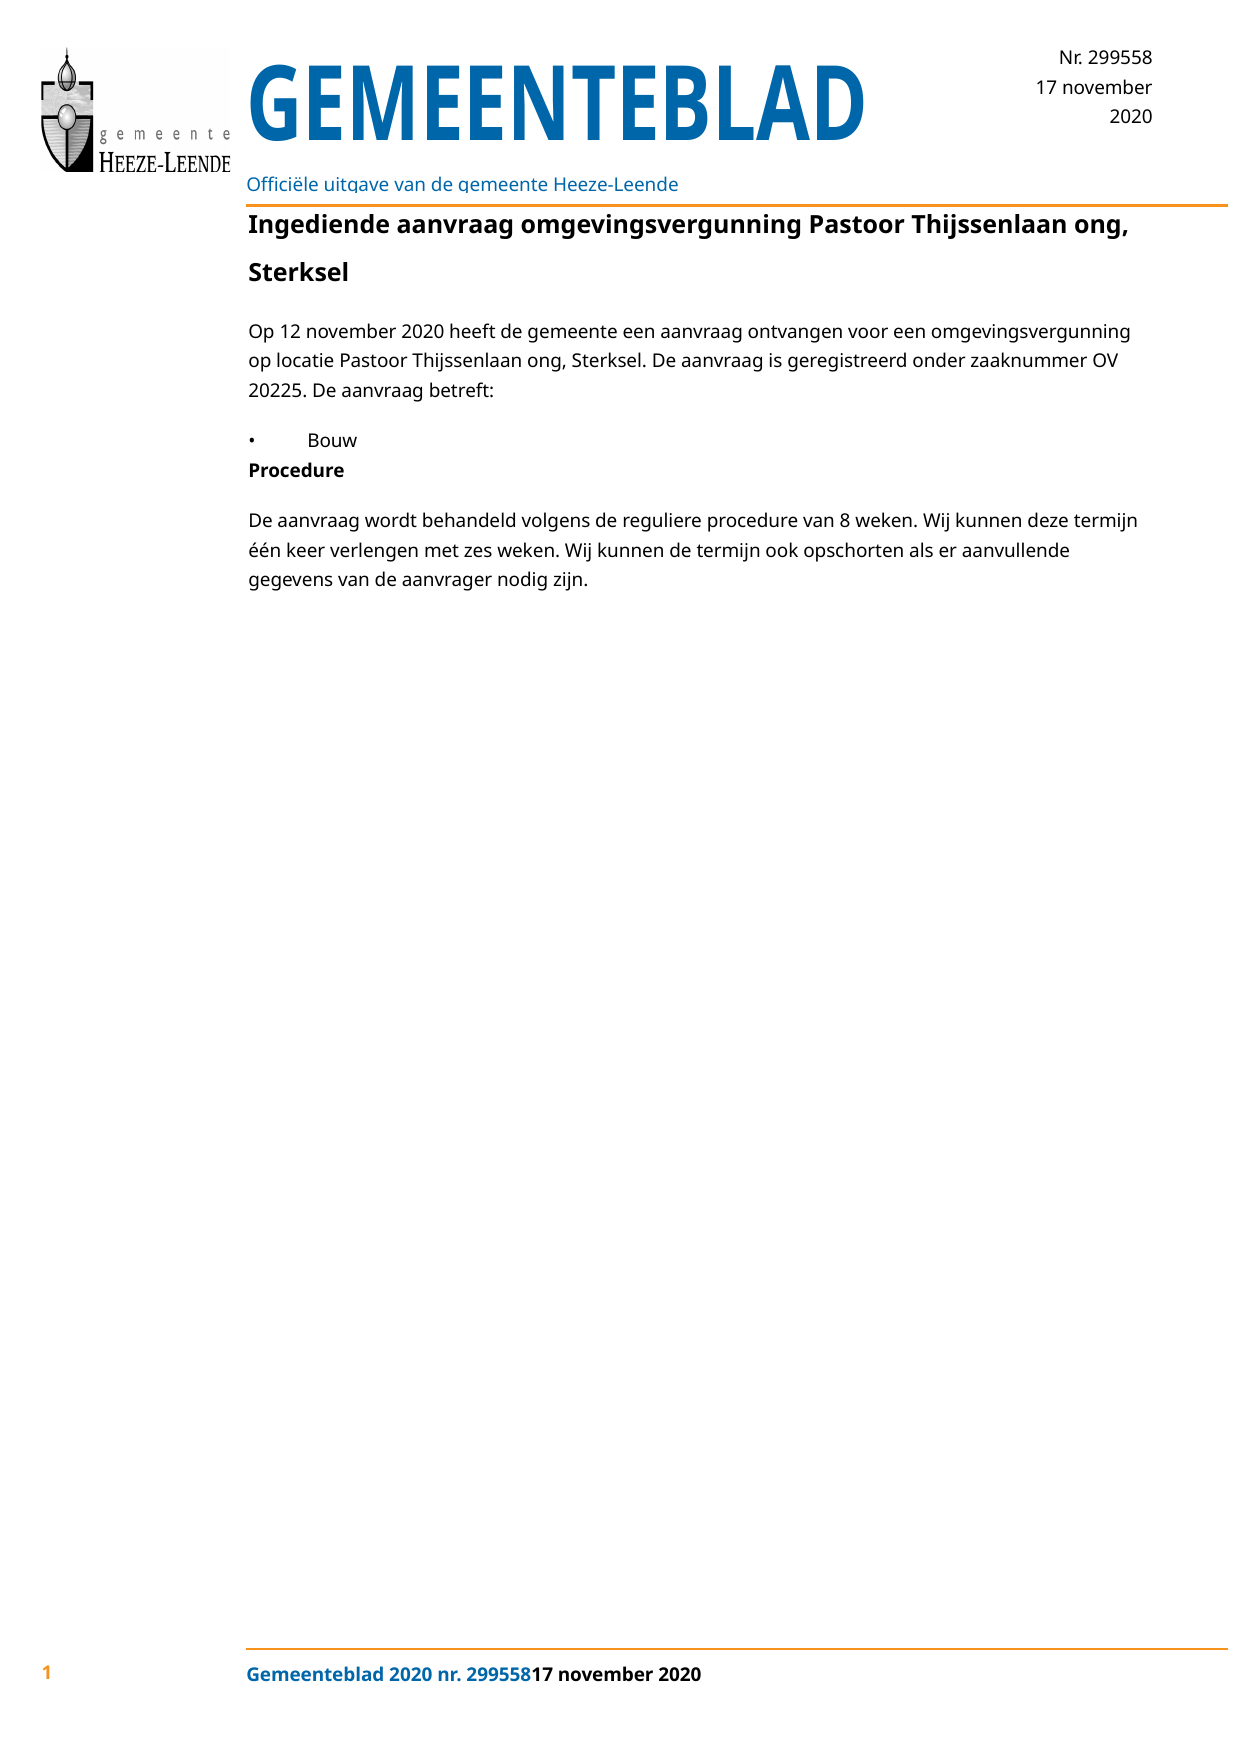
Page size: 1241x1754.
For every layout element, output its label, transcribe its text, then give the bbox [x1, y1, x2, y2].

text Ingediende aanvraag omgevingsvergunning Pastoor Thijssenlaan ong, Sterksel [248, 207, 1152, 288]
text De aanvraag wordt behandeld volgens de reguliere procedure van 8 weken. Wij kunnen deze termijn één keer verlengen met zes weken. Wij kunnen de termijn ook opschorten als er aanvullende gegevens van de aanvrager nodig zijn. [248, 507, 1152, 592]
list Bouw [248, 427, 1152, 453]
text Procedure [248, 457, 1152, 483]
text Op 12 november 2020 heeft de gemeente een aanvraag ontvangen voor een omgevingsvergunning op locatie Pastoor Thijssenlaan ong, Sterksel. De aanvraag is geregistreerd onder zaaknummer OV 20225. De aanvraag betreft: [248, 318, 1152, 403]
picture [41, 47, 231, 172]
